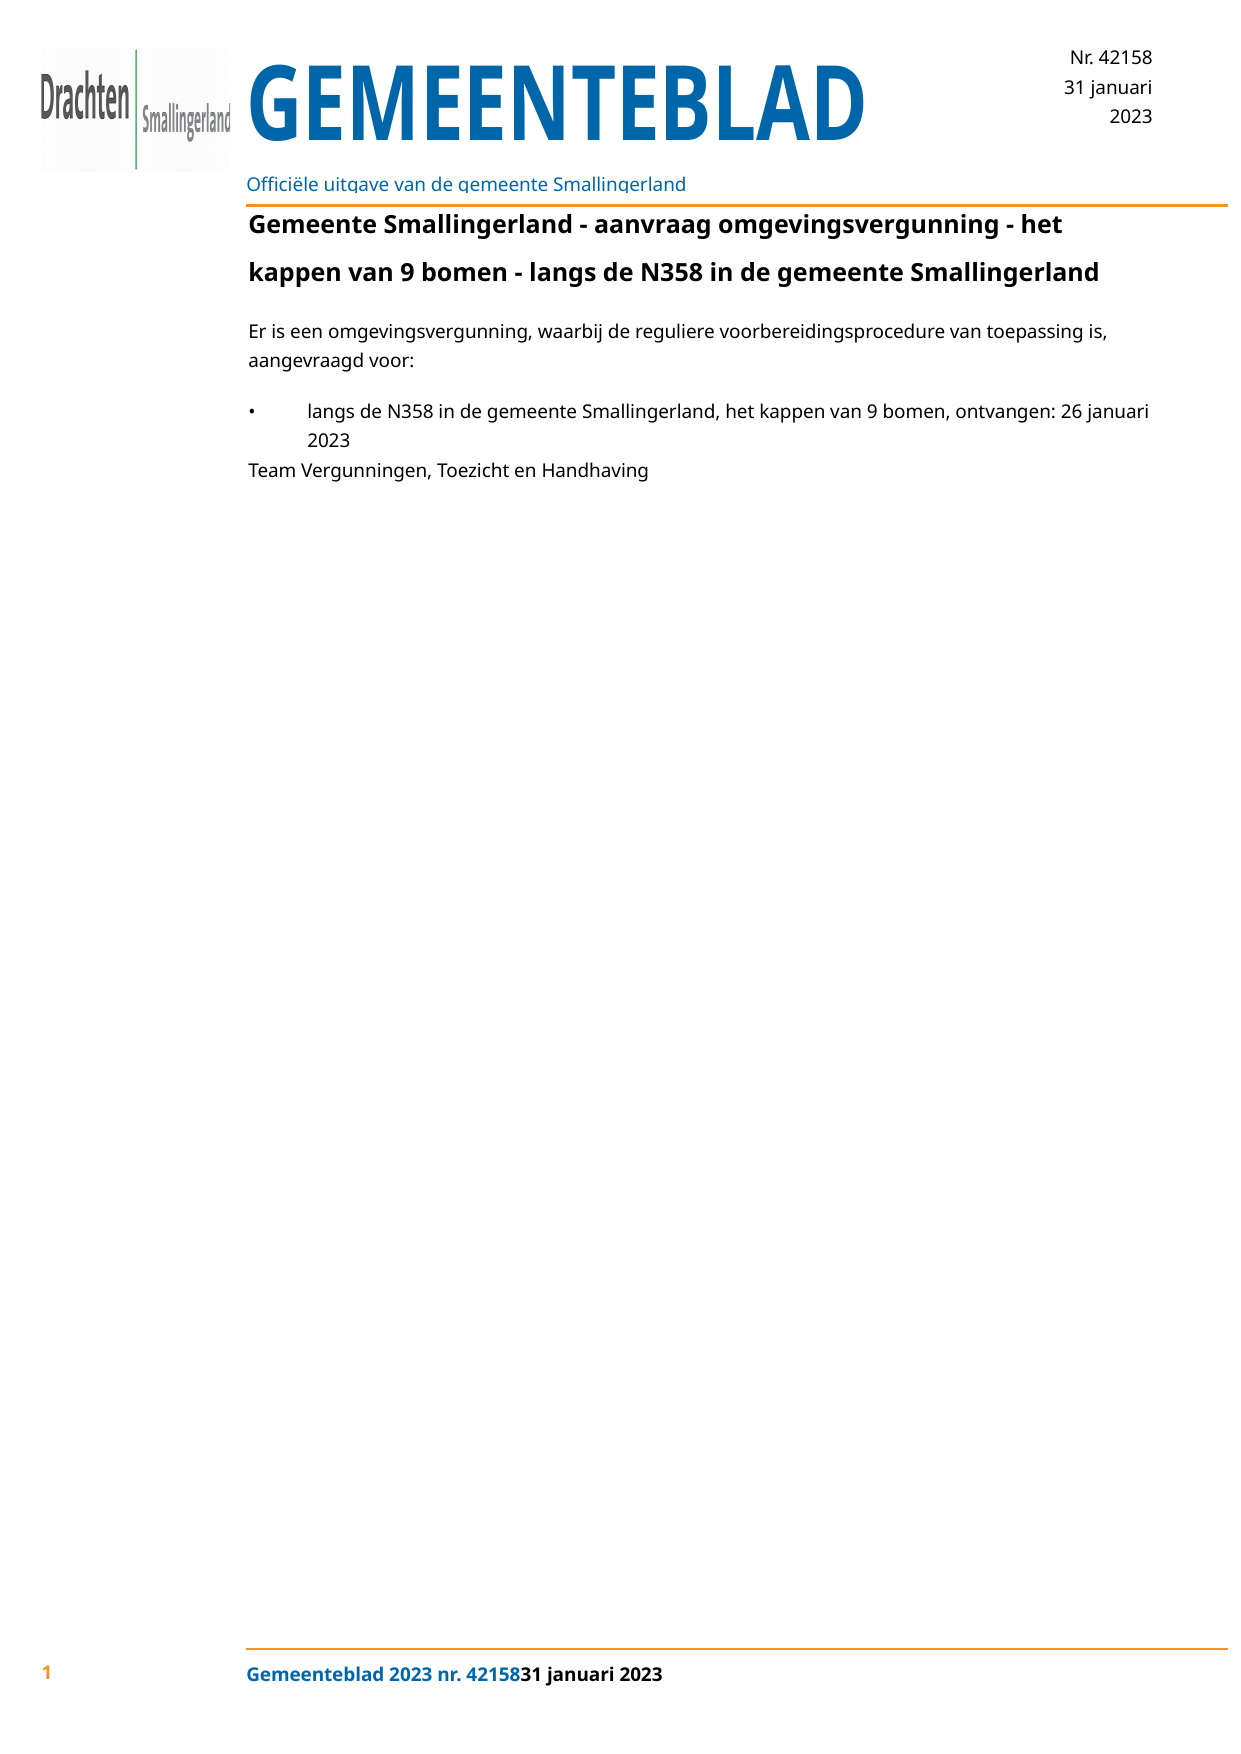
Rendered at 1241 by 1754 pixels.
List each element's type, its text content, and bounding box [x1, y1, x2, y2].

text Er is een omgevingsvergunning, waarbij de reguliere voorbereidingsprocedure van toepassing is, aangevraagd voor: [248, 318, 1152, 373]
text Team Vergunningen, Toezicht en Handhaving [248, 457, 1152, 483]
picture [41, 47, 231, 172]
text Gemeente Smallingerland - aanvraag omgevingsvergunning - het kappen van 9 bomen - langs de N358 in de gemeente Smallingerland [248, 207, 1152, 288]
list langs de N358 in de gemeente Smallingerland, het kappen van 9 bomen, ontvangen: 26 januari 2023 [248, 398, 1152, 453]
